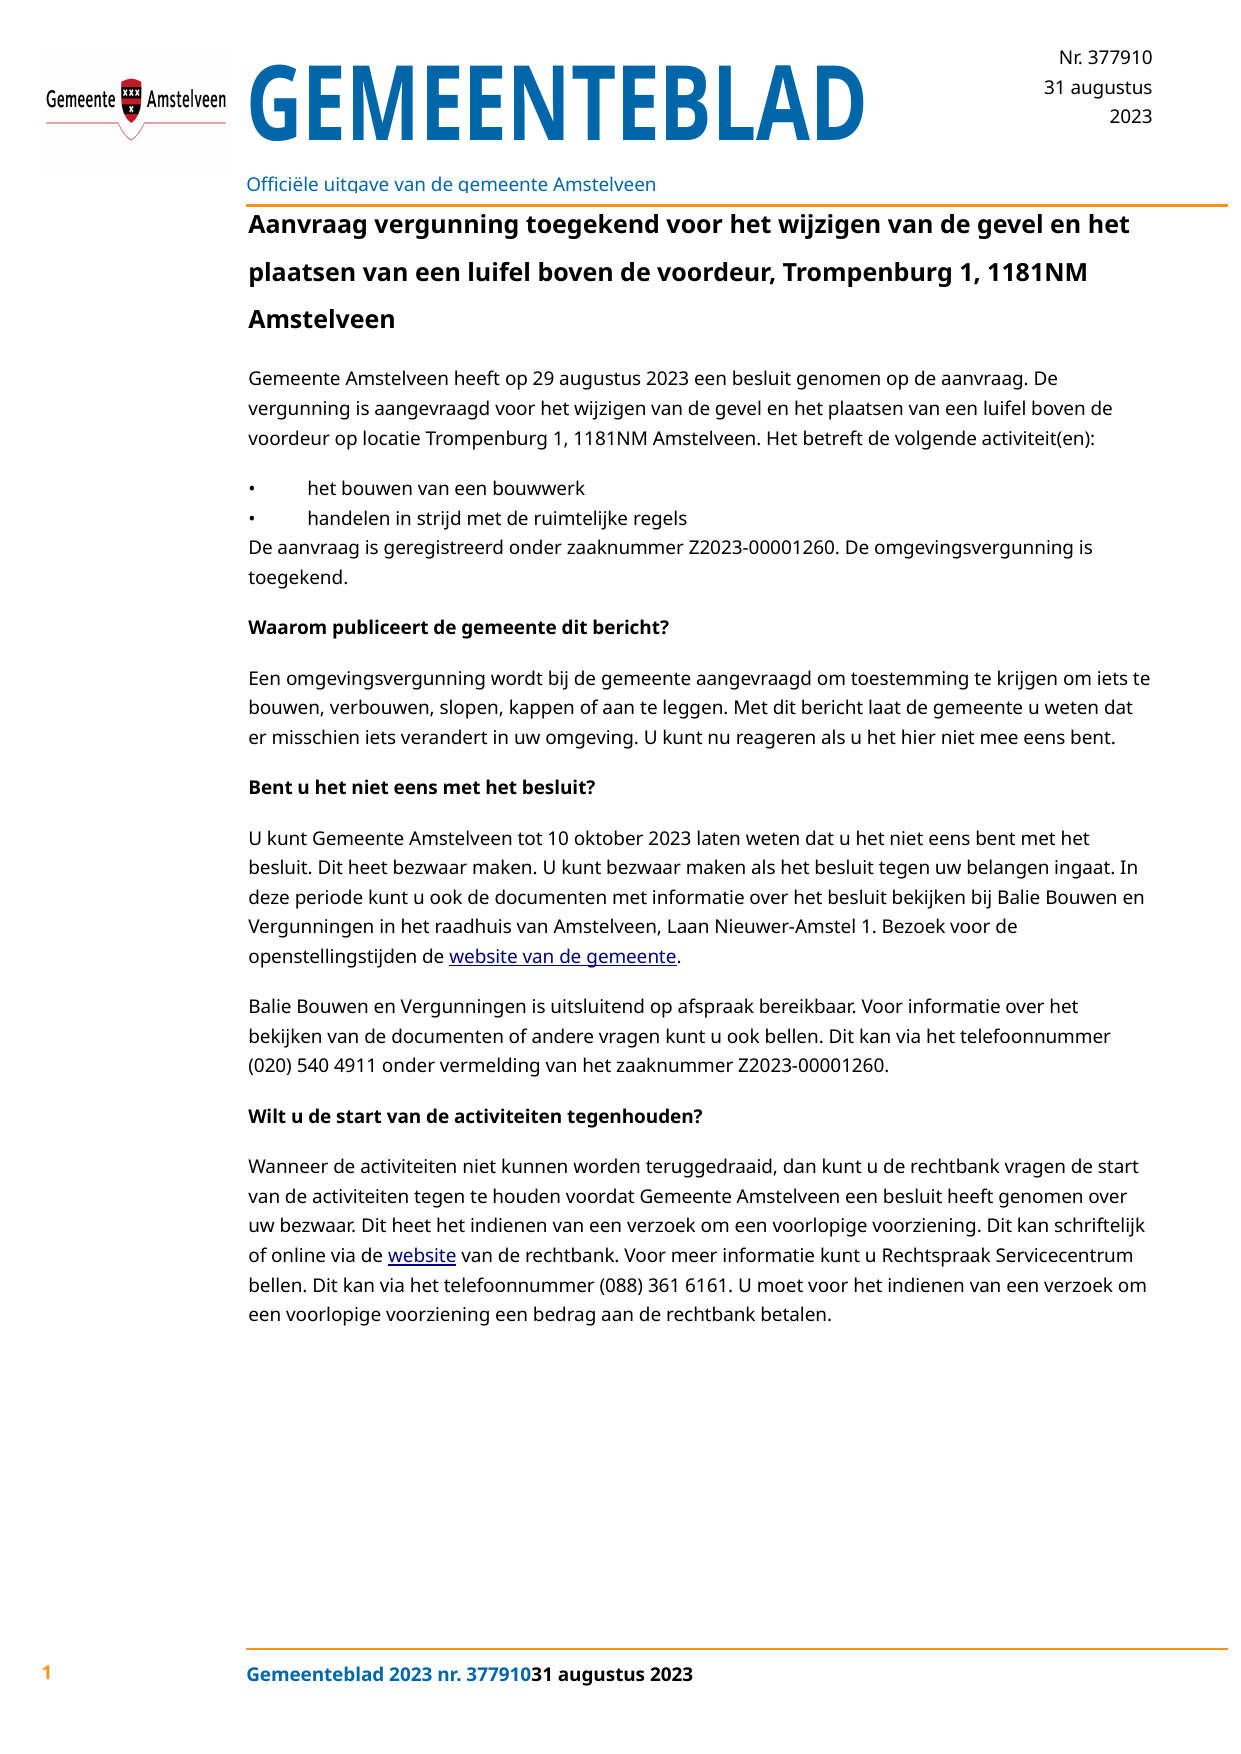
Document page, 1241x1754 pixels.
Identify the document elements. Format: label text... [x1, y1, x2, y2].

text Balie Bouwen en Vergunningen is uitsluitend op afspraak bereikbaar. Voor informatie over het bekijken van de documenten of andere vragen kunt u ook bellen. Dit kan via het telefoonnummer (020) 540 4911 onder vermelding van het zaaknummer Z2023-00001260. [248, 993, 1152, 1078]
list het bouwen van een bouwwerk [248, 475, 1152, 501]
text Bent u het niet eens met het besluit? [248, 774, 1152, 800]
text De aanvraag is geregistreerd onder zaaknummer Z2023-00001260. De omgevingsvergunning is toegekend. [248, 534, 1152, 589]
text Waarom publiceert de gemeente dit bericht? [248, 614, 1152, 640]
text U kunt Gemeente Amstelveen tot 10 oktober 2023 laten weten dat u het niet eens bent met het besluit. Dit heet bezwaar maken. U kunt bezwaar maken als het besluit tegen uw belangen ingaat. In deze periode kunt u ook de documenten met informatie over het besluit bekijken bij Balie Bouwen en Vergunningen in het raadhuis van Amstelveen, Laan Nieuwer-Amstel 1. Bezoek voor de openstellingstijden de website van de gemeente. [248, 825, 1152, 969]
picture [41, 47, 231, 172]
list handelen in strijd met de ruimtelijke regels [248, 505, 1152, 530]
text Gemeente Amstelveen heeft op 29 augustus 2023 een besluit genomen op de aanvraag. De vergunning is aangevraagd voor het wijzigen van de gevel en het plaatsen van een luifel boven de voordeur op locatie Trompenburg 1, 1181NM Amstelveen. Het betreft de volgende activiteit(en): [248, 366, 1152, 450]
text Aanvraag vergunning toegekend voor het wijzigen van de gevel en het plaatsen van een luifel boven de voordeur, Trompenburg 1, 1181NM Amstelveen [248, 207, 1152, 336]
text Wilt u de start van de activiteiten tegenhouden? [248, 1103, 1152, 1129]
text Een omgevingsvergunning wordt bij de gemeente aangevraagd om toestemming te krijgen om iets te bouwen, verbouwen, slopen, kappen of aan te leggen. Met dit bericht laat de gemeente u weten dat er misschien iets verandert in uw omgeving. U kunt nu reageren als u het hier niet mee eens bent. [248, 665, 1152, 749]
text Wanneer de activiteiten niet kunnen worden teruggedraaid, dan kunt u de rechtbank vragen de start van de activiteiten tegen te houden voordat Gemeente Amstelveen een besluit heeft genomen over uw bezwaar. Dit heet het indienen van een verzoek om een voorlopige voorziening. Dit kan schriftelijk of online via de website van de rechtbank. Voor meer informatie kunt u Rechtspraak Servicecentrum bellen. Dit kan via het telefoonnummer (088) 361 6161. U moet voor het indienen van een verzoek om een voorlopige voorziening een bedrag aan de rechtbank betalen. [248, 1153, 1152, 1327]
